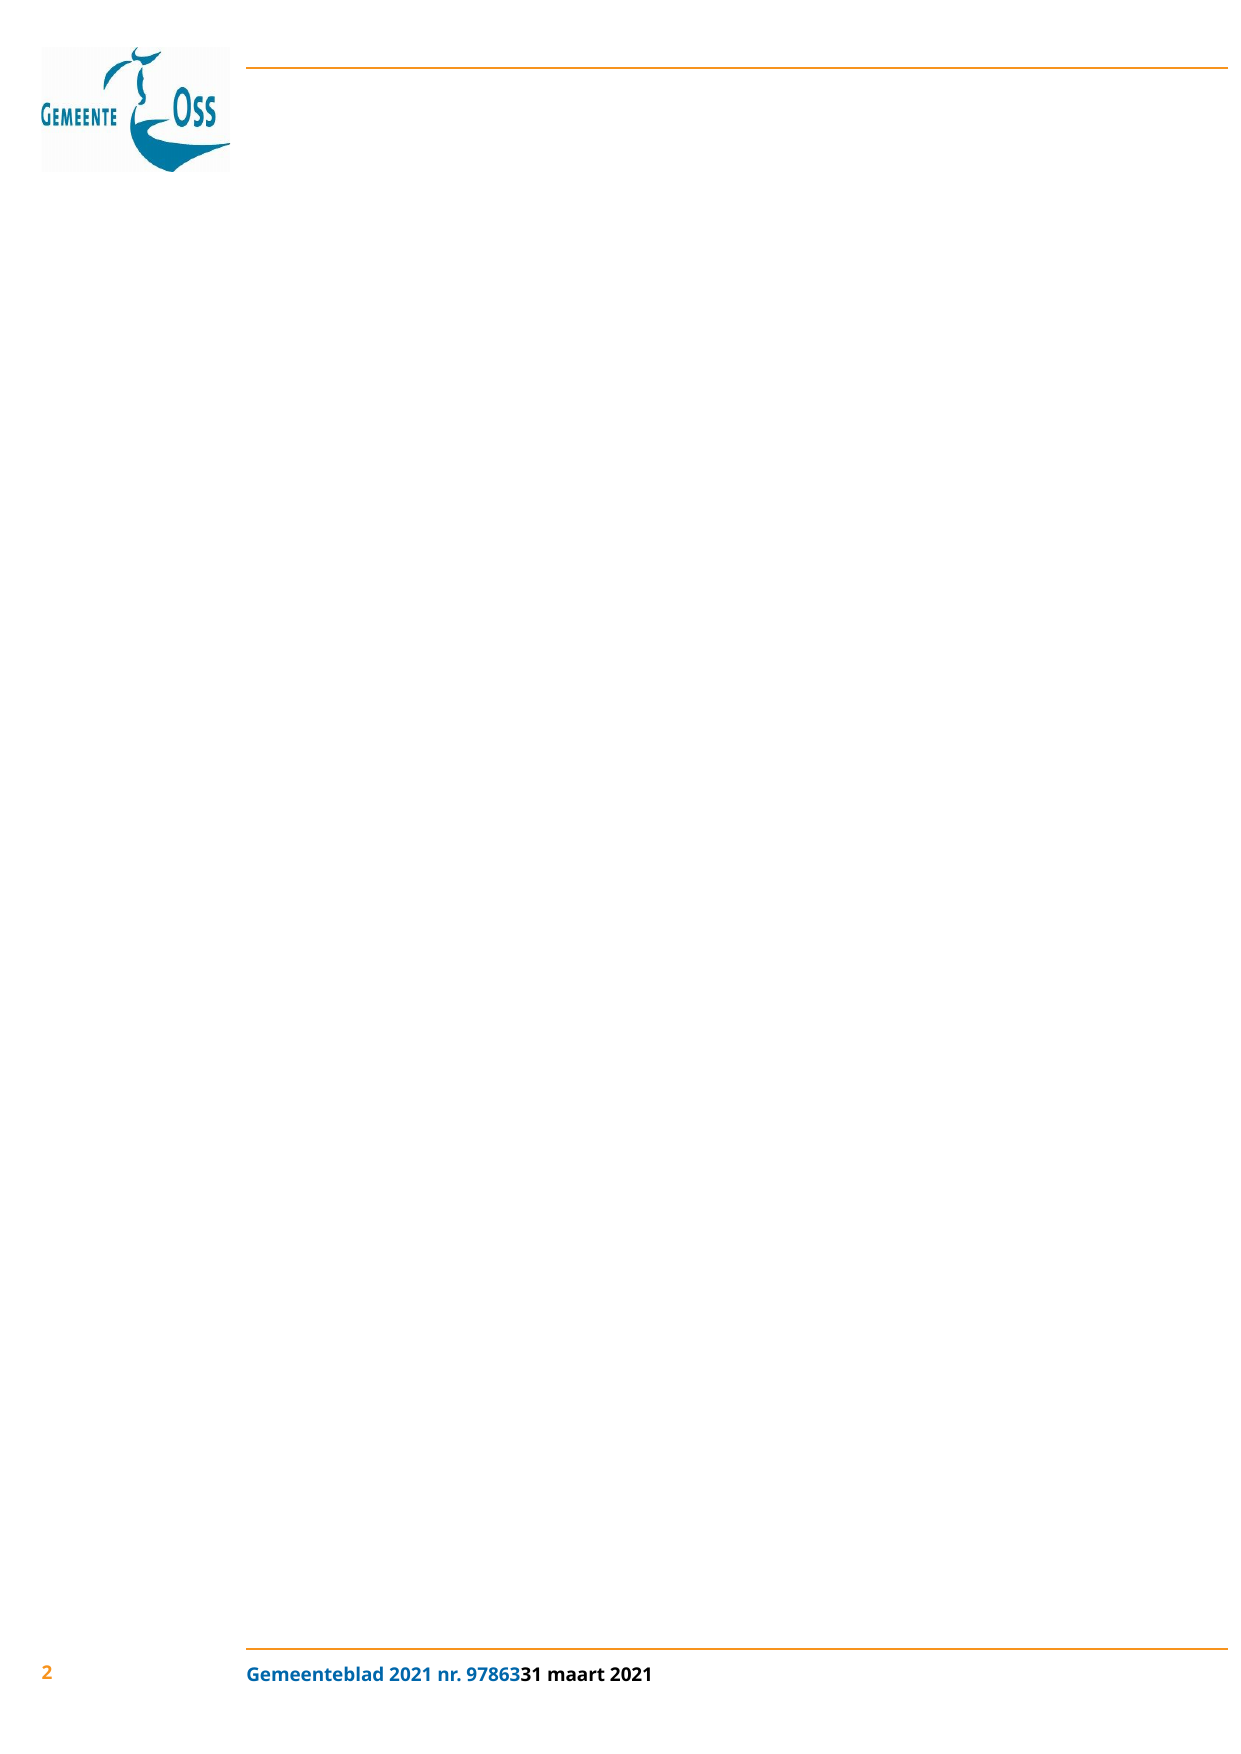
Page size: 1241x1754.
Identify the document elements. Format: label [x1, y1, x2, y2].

picture [41, 47, 231, 172]
